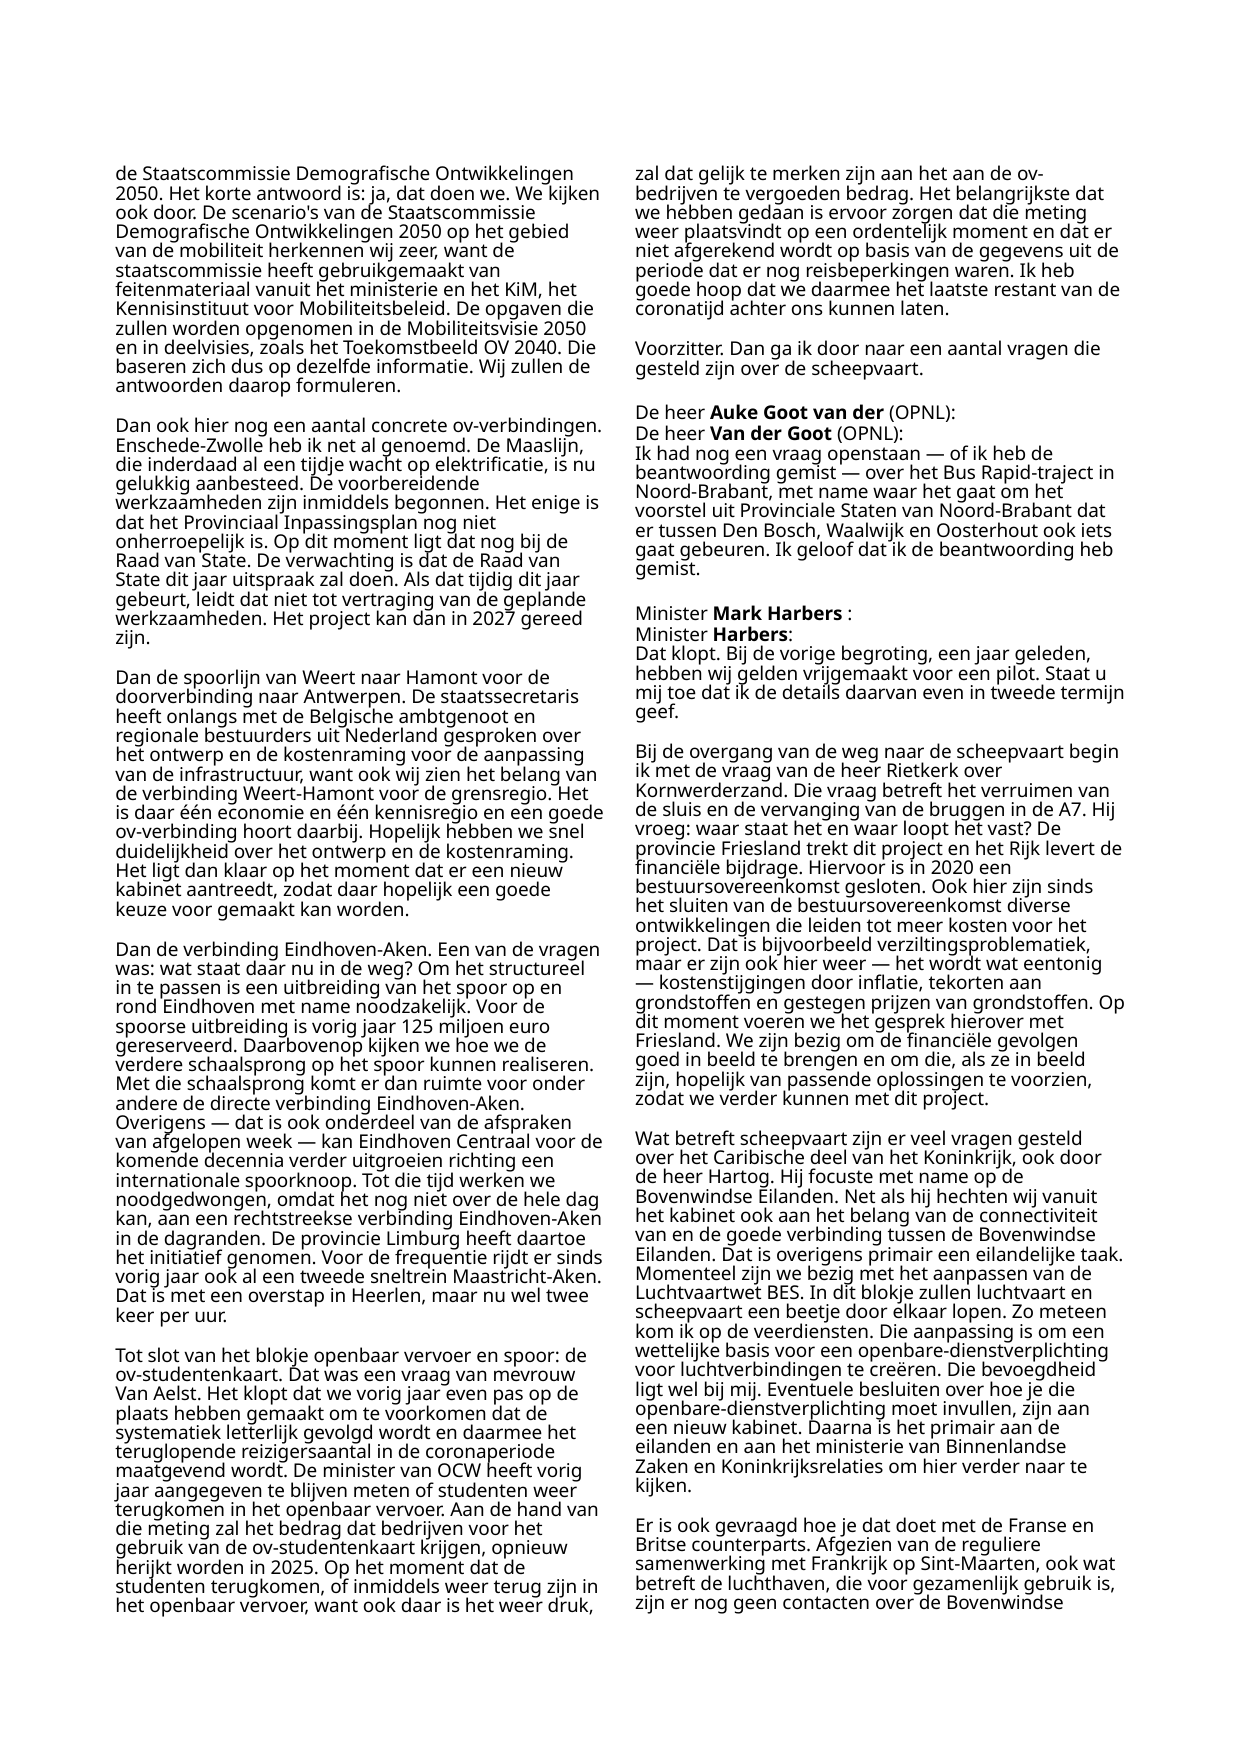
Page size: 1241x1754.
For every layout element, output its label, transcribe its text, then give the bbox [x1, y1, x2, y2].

text De heer Auke Goot van der (OPNL): [635, 399, 1125, 425]
text zal dat gelijk te merken zijn aan het aan de ov-bedrijven te vergoeden bedrag. Het belangrijkste dat we hebben gedaan is ervoor zorgen dat die meting weer plaatsvindt op een ordentelijk moment en dat er niet afgerekend wordt op basis van de gegevens uit de periode dat er nog reisbeperkingen waren. Ik heb goede hoop dat we daarmee het laatste restant van de coronatijd achter ons kunnen laten. [635, 165, 1125, 319]
text Tot slot van het blokje openbaar vervoer en spoor: de ov-studentenkaart. Dat was een vraag van mevrouw Van Aelst. Het klopt dat we vorig jaar even pas op de plaats hebben gemaakt om te voorkomen dat de systematiek letterlijk gevolgd wordt en daarmee het teruglopende reizigersaantal in de coronaperiode maatgevend wordt. De minister van OCW heeft vorig jaar aangegeven te blijven meten of studenten weer terugkomen in het openbaar vervoer. Aan de hand van die meting zal het bedrag dat bedrijven voor het gebruik van de ov-studentenkaart krijgen, opnieuw herijkt worden in 2025. Op het moment dat de studenten terugkomen, of inmiddels weer terug zijn in het openbaar vervoer, want ook daar is het weer druk, [115, 1347, 605, 1616]
text Dan de verbinding Eindhoven-Aken. Een van de vragen was: wat staat daar nu in de weg? Om het structureel in te passen is een uitbreiding van het spoor op en rond Eindhoven met name noodzakelijk. Voor de spoorse uitbreiding is vorig jaar 125 miljoen euro gereserveerd. Daarbovenop kijken we hoe we de verdere schaalsprong op het spoor kunnen realiseren. Met die schaalsprong komt er dan ruimte voor onder andere de directe verbinding Eindhoven-Aken. Overigens — dat is ook onderdeel van de afspraken van afgelopen week — kan Eindhoven Centraal voor de komende decennia verder uitgroeien richting een internationale spoorknoop. Tot die tijd werken we noodgedwongen, omdat het nog niet over de hele dag kan, aan een rechtstreekse verbinding Eindhoven-Aken in de dagranden. De provincie Limburg heeft daartoe het initiatief genomen. Voor de frequentie rijdt er sinds vorig jaar ook al een tweede sneltrein Maastricht-Aken. Dat is met een overstap in Heerlen, maar nu wel twee keer per uur. [115, 941, 605, 1326]
text Minister Harbers: [635, 626, 1125, 645]
text Bij de overgang van de weg naar de scheepvaart begin ik met de vraag van de heer Rietkerk over Kornwerderzand. Die vraag betreft het verruimen van de sluis en de vervanging van de bruggen in de A7. Hij vroeg: waar staat het en waar loopt het vast? De provincie Friesland trekt dit project en het Rijk levert de financiële bijdrage. Hiervoor is in 2020 een bestuursovereenkomst gesloten. Ook hier zijn sinds het sluiten van de bestuursovereenkomst diverse ontwikkelingen die leiden tot meer kosten voor het project. Dat is bijvoorbeeld verziltingsproblematiek, maar er zijn ook hier weer — het wordt wat eentonig — kostenstijgingen door inflatie, tekorten aan grondstoffen en gestegen prijzen van grondstoffen. Op dit moment voeren we het gesprek hierover met Friesland. We zijn bezig om de financiële gevolgen goed in beeld te brengen en om die, als ze in beeld zijn, hopelijk van passende oplossingen te voorzien, zodat we verder kunnen met dit project. [635, 743, 1125, 1109]
text Er is ook gevraagd hoe je dat doet met de Franse en Britse counterparts. Afgezien van de reguliere samenwerking met Frankrijk op Sint-Maarten, ook wat betreft de luchthaven, die voor gezamenlijk gebruik is, zijn er nog geen contacten over de Bovenwindse [635, 1517, 1125, 1613]
text Voorzitter. Dan ga ik door naar een aantal vragen die gesteld zijn over de scheepvaart. [635, 340, 1125, 379]
text Dat klopt. Bij de vorige begroting, een jaar geleden, hebben wij gelden vrijgemaakt voor een pilot. Staat u mij toe dat ik de details daarvan even in tweede termijn geef. [635, 645, 1125, 722]
text De heer Van der Goot (OPNL): [635, 425, 1125, 444]
text Ik had nog een vraag openstaan — of ik heb de beantwoording gemist — over het Bus Rapid-traject in Noord-Brabant, met name waar het gaat om het voorstel uit Provinciale Staten van Noord-Brabant dat er tussen Den Bosch, Waalwijk en Oosterhout ook iets gaat gebeuren. Ik geloof dat ik de beantwoording heb gemist. [635, 444, 1125, 579]
text de Staatscommissie Demografische Ontwikkelingen 2050. Het korte antwoord is: ja, dat doen we. We kijken ook door. De scenario's van de Staatscommissie Demografische Ontwikkelingen 2050 op het gebied van de mobiliteit herkennen wij zeer, want de staatscommissie heeft gebruikgemaakt van feitenmateriaal vanuit het ministerie en het KiM, het Kennisinstituut voor Mobiliteitsbeleid. De opgaven die zullen worden opgenomen in de Mobiliteitsvisie 2050 en in deelvisies, zoals het Toekomstbeeld OV 2040. Die baseren zich dus op dezelfde informatie. Wij zullen de antwoorden daarop formuleren. [115, 165, 605, 397]
text Minister Mark Harbers : [635, 600, 1125, 626]
text Dan de spoorlijn van Weert naar Hamont voor de doorverbinding naar Antwerpen. De staatssecretaris heeft onlangs met de Belgische ambtgenoot en regionale bestuurders uit Nederland gesproken over het ontwerp en de kostenraming voor de aanpassing van de infrastructuur, want ook wij zien het belang van de verbinding Weert-Hamont voor de grensregio. Het is daar één economie en één kennisregio en een goede ov-verbinding hoort daarbij. Hopelijk hebben we snel duidelijkheid over het ontwerp en de kostenraming. Het ligt dan klaar op het moment dat er een nieuw kabinet aantreedt, zodat daar hopelijk een goede keuze voor gemaakt kan worden. [115, 669, 605, 920]
text Wat betreft scheepvaart zijn er veel vragen gesteld over het Caribische deel van het Koninkrijk, ook door de heer Hartog. Hij focuste met name op de Bovenwindse Eilanden. Net als hij hechten wij vanuit het kabinet ook aan het belang van de connectiviteit van en de goede verbinding tussen de Bovenwindse Eilanden. Dat is overigens primair een eilandelijke taak. Momenteel zijn we bezig met het aanpassen van de Luchtvaartwet BES. In dit blokje zullen luchtvaart en scheepvaart een beetje door elkaar lopen. Zo meteen kom ik op de veerdiensten. Die aanpassing is om een wettelijke basis voor een openbare-dienstverplichting voor luchtverbindingen te creëren. Die bevoegdheid ligt wel bij mij. Eventuele besluiten over hoe je die openbare-dienstverplichting moet invullen, zijn aan een nieuw kabinet. Daarna is het primair aan de eilanden en aan het ministerie van Binnenlandse Zaken en Koninkrijksrelaties om hier verder naar te kijken. [635, 1130, 1125, 1496]
text Dan ook hier nog een aantal concrete ov-verbindingen. Enschede-Zwolle heb ik net al genoemd. De Maaslijn, die inderdaad al een tijdje wacht op elektrificatie, is nu gelukkig aanbesteed. De voorbereidende werkzaamheden zijn inmiddels begonnen. Het enige is dat het Provinciaal Inpassingsplan nog niet onherroepelijk is. Op dit moment ligt dat nog bij de Raad van State. De verwachting is dat de Raad van State dit jaar uitspraak zal doen. Als dat tijdig dit jaar gebeurt, leidt dat niet tot vertraging van de geplande werkzaamheden. Het project kan dan in 2027 gereed zijn. [115, 417, 605, 648]
